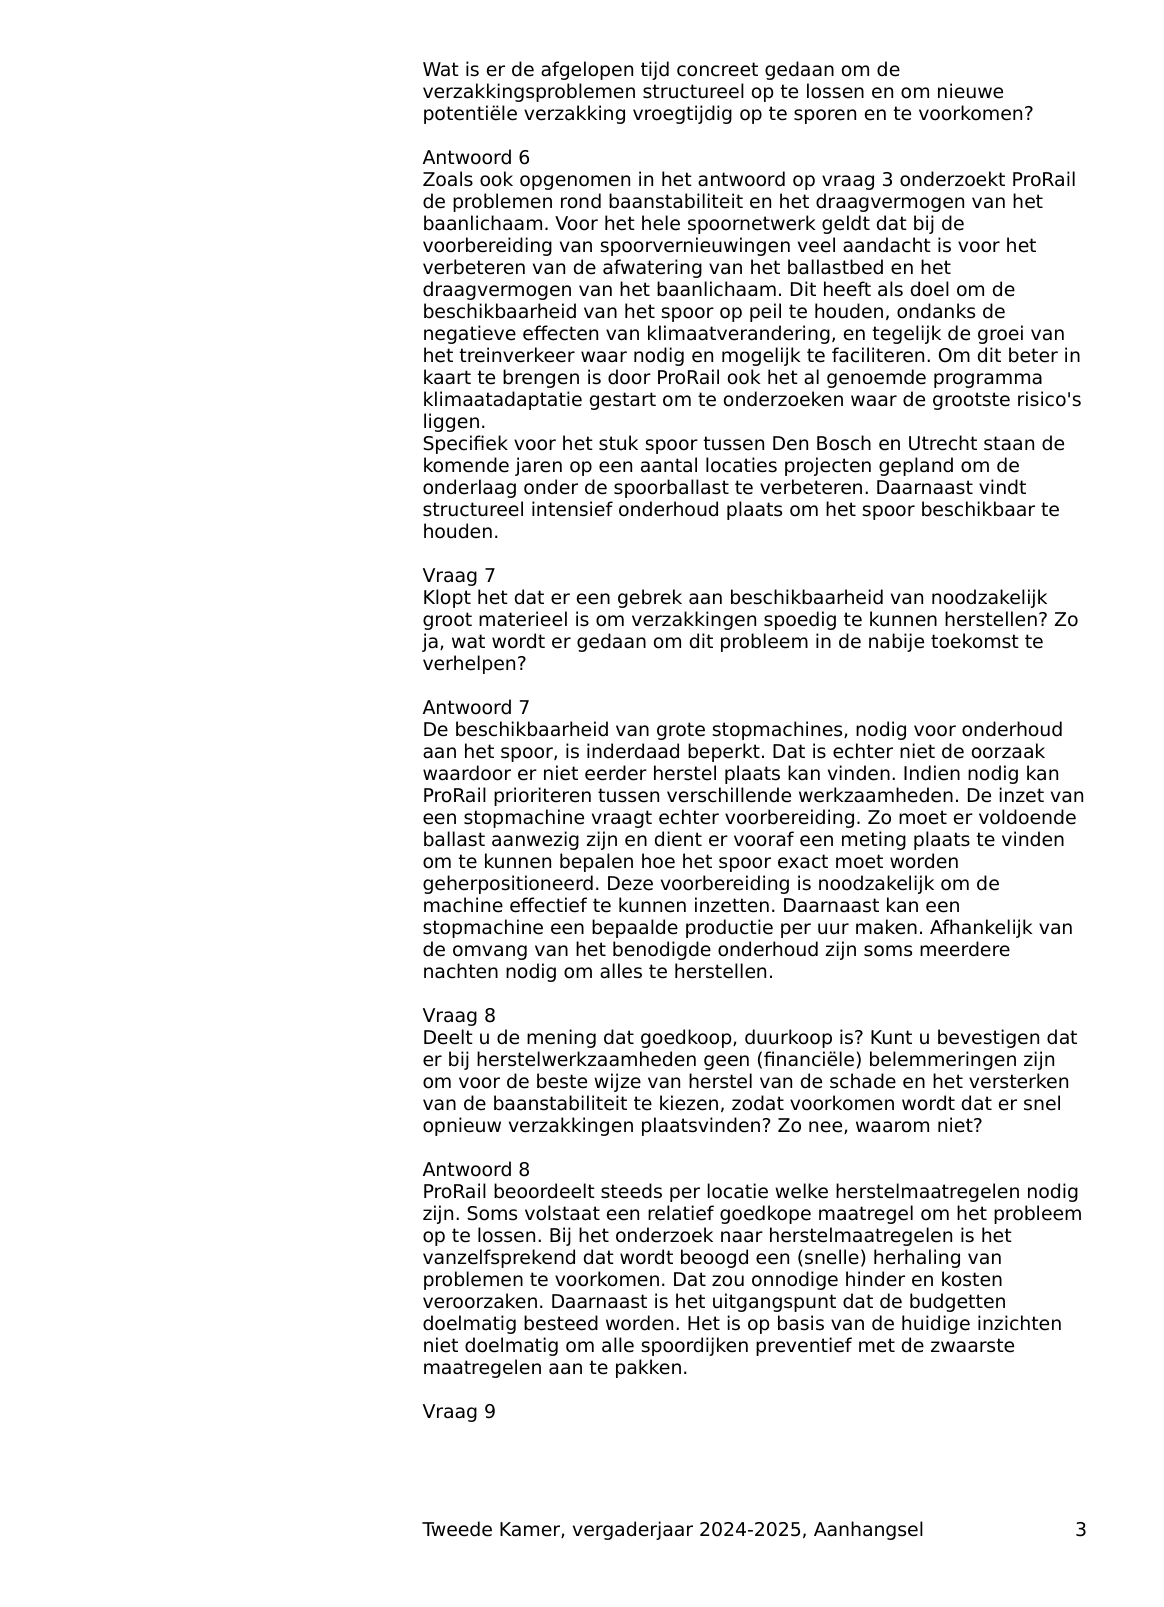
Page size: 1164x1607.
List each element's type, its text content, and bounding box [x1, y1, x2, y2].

text De beschikbaarheid van grote stopmachines, nodig voor onderhoud aan het spoor, is inderdaad beperkt. Dat is echter niet de oorzaak waardoor er niet eerder herstel plaats kan vinden. Indien nodig kan ProRail prioriteren tussen verschillende werkzaamheden. De inzet van een stopmachine vraagt echter voorbereiding. Zo moet er voldoende ballast aanwezig zijn en dient er vooraf een meting plaats te vinden om te kunnen bepalen hoe het spoor exact moet worden geherpositioneerd. Deze voorbereiding is noodzakelijk om de machine effectief te kunnen inzetten. Daarnaast kan een stopmachine een bepaalde productie per uur maken. Afhankelijk van de omvang van het benodigde onderhoud zijn soms meerdere nachten nodig om alles te herstellen. [422, 719, 1087, 983]
text Wat is er de afgelopen tijd concreet gedaan om de verzakkingsproblemen structureel op te lossen en om nieuwe potentiële verzakking vroegtijdig op te sporen en te voorkomen? [422, 59, 1087, 125]
text Zoals ook opgenomen in het antwoord op vraag 3 onderzoekt ProRail de problemen rond baanstabiliteit en het draagvermogen van het baanlichaam. Voor het hele spoornetwerk geldt dat bij de voorbereiding van spoorvernieuwingen veel aandacht is voor het verbeteren van de afwatering van het ballastbed en het draagvermogen van het baanlichaam. Dit heeft als doel om de beschikbaarheid van het spoor op peil te houden, ondanks de negatieve effecten van klimaatverandering, en tegelijk de groei van het treinverkeer waar nodig en mogelijk te faciliteren. Om dit beter in kaart te brengen is door ProRail ook het al genoemde programma klimaatadaptatie gestart om te onderzoeken waar de grootste risico's liggen. [422, 169, 1087, 433]
text ProRail beoordeelt steeds per locatie welke herstelmaatregelen nodig zijn. Soms volstaat een relatief goedkope maatregel om het probleem op te lossen. Bij het onderzoek naar herstelmaatregelen is het vanzelfsprekend dat wordt beoogd een (snelle) herhaling van problemen te voorkomen. Dat zou onnodige hinder en kosten veroorzaken. Daarnaast is het uitgangspunt dat de budgetten doelmatig besteed worden. Het is op basis van de huidige inzichten niet doelmatig om alle spoordijken preventief met de zwaarste maatregelen aan te pakken. [422, 1181, 1087, 1379]
text Antwoord 7 [422, 697, 1087, 719]
text Antwoord 8 [422, 1159, 1087, 1181]
text Antwoord 6 [422, 147, 1087, 169]
text Vraag 7 [422, 565, 1087, 587]
text Vraag 9 [422, 1401, 1087, 1423]
text Specifiek voor het stuk spoor tussen Den Bosch en Utrecht staan de komende jaren op een aantal locaties projecten gepland om de onderlaag onder de spoorballast te verbeteren. Daarnaast vindt structureel intensief onderhoud plaats om het spoor beschikbaar te houden. [422, 433, 1087, 543]
text Vraag 8 [422, 1005, 1087, 1027]
text Klopt het dat er een gebrek aan beschikbaarheid van noodzakelijk groot materieel is om verzakkingen spoedig te kunnen herstellen? Zo ja, wat wordt er gedaan om dit probleem in de nabije toekomst te verhelpen? [422, 587, 1087, 675]
text Deelt u de mening dat goedkoop, duurkoop is? Kunt u bevestigen dat er bij herstelwerkzaamheden geen (financiële) belemmeringen zijn om voor de beste wijze van herstel van de schade en het versterken van de baanstabiliteit te kiezen, zodat voorkomen wordt dat er snel opnieuw verzakkingen plaatsvinden? Zo nee, waarom niet? [422, 1027, 1087, 1137]
